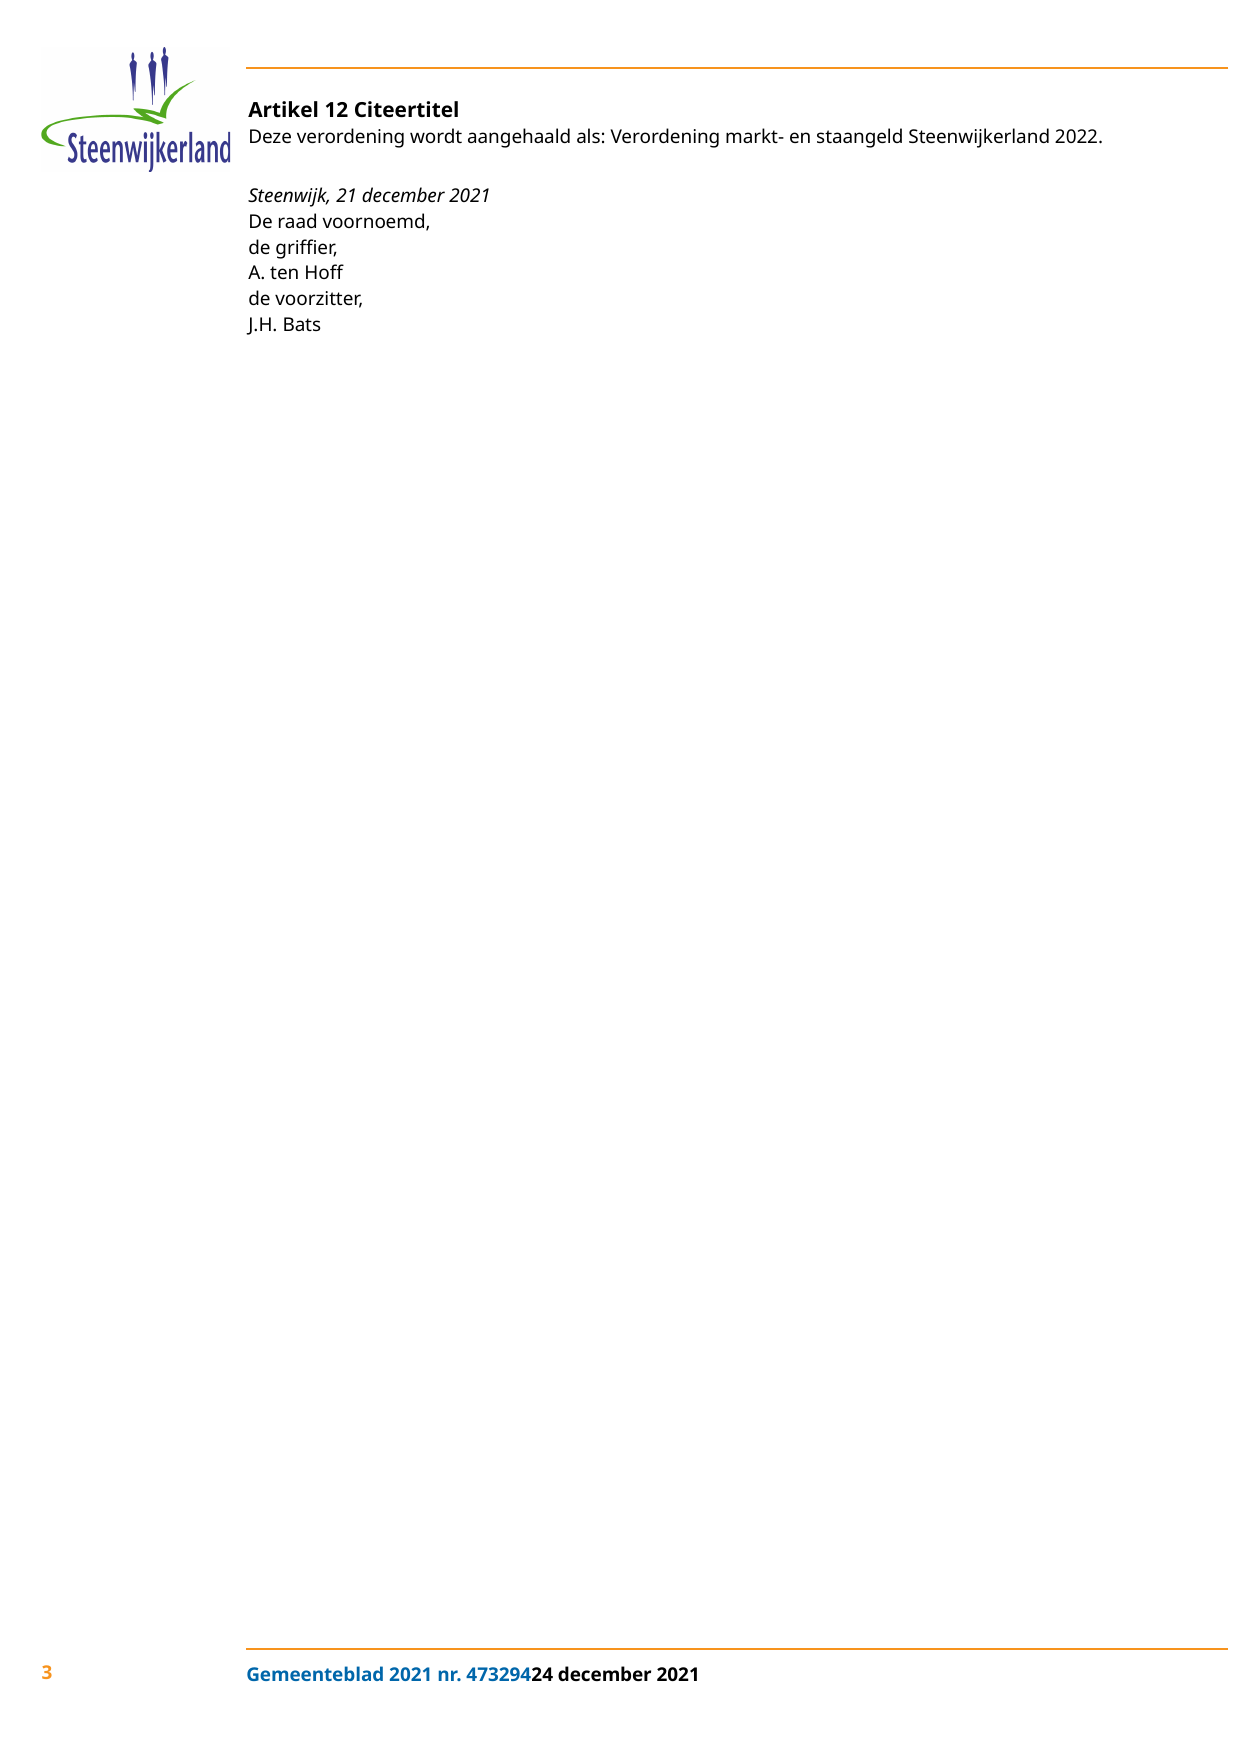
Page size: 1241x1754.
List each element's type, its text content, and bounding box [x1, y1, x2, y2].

text J.H. Bats [248, 311, 1152, 337]
text A. ten Hoff [248, 259, 1152, 285]
picture [41, 47, 231, 172]
text Steenwijk, 21 december 2021 [248, 182, 1152, 208]
text de voorzitter, [248, 285, 1152, 311]
text de griffier, [248, 234, 1152, 259]
text Deze verordening wordt aangehaald als: Verordening markt- en staangeld Steenwijkerland 2022. [248, 123, 1152, 149]
text De raad voornoemd, [248, 208, 1152, 234]
text Artikel 12 Citeertitel [248, 95, 1152, 123]
